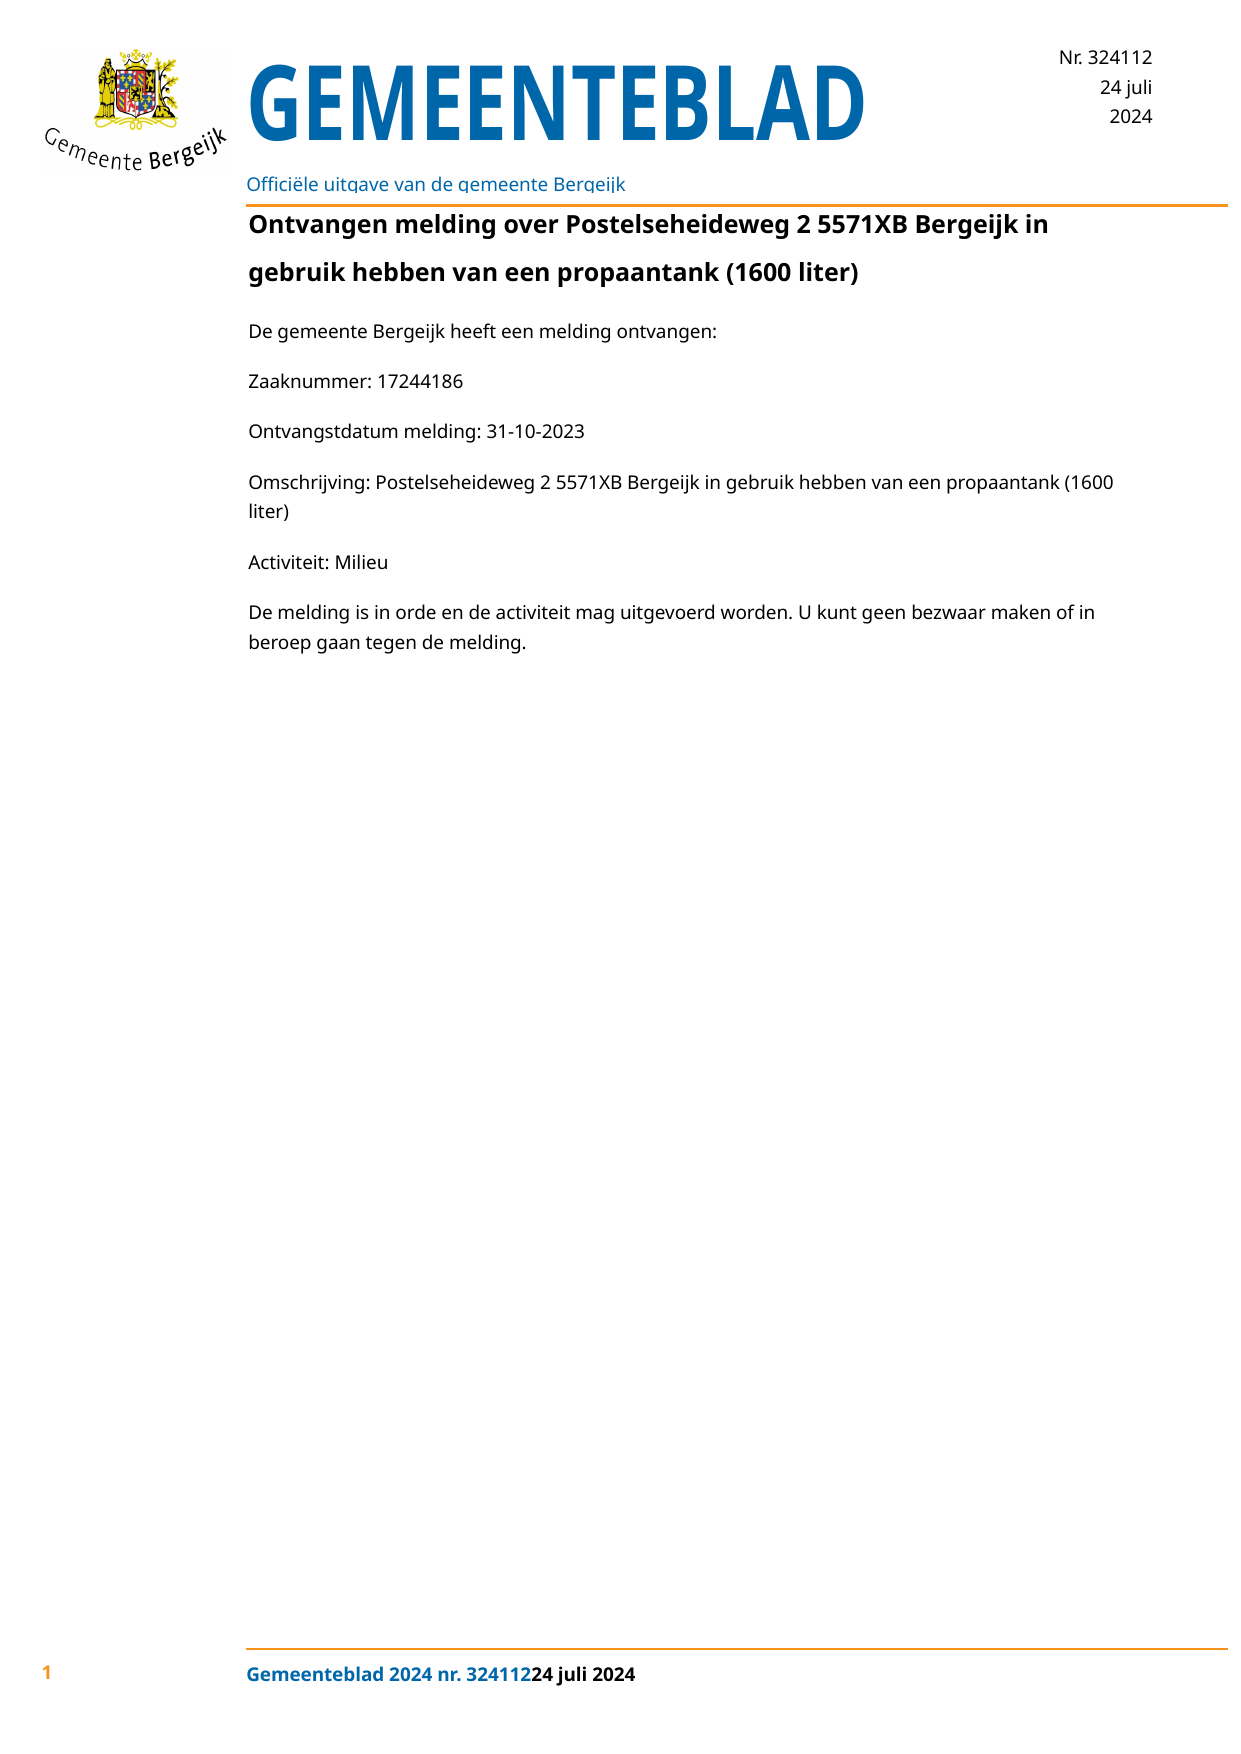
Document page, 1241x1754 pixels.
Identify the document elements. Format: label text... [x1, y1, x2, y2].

text Activiteit: Milieu [248, 549, 1152, 575]
text Ontvangen melding over Postelseheideweg 2 5571XB Bergeijk in gebruik hebben van een propaantank (1600 liter) [248, 207, 1152, 288]
text Zaaknummer: 17244186 [248, 368, 1152, 394]
text Ontvangstdatum melding: 31-10-2023 [248, 419, 1152, 444]
text De melding is in orde en de activiteit mag uitgevoerd worden. U kunt geen bezwaar maken of in beroep gaan tegen de melding. [248, 599, 1152, 655]
picture [41, 47, 231, 172]
text Omschrijving: Postelseheideweg 2 5571XB Bergeijk in gebruik hebben van een propaantank (1600 liter) [248, 469, 1152, 524]
text De gemeente Bergeijk heeft een melding ontvangen: [248, 318, 1152, 344]
